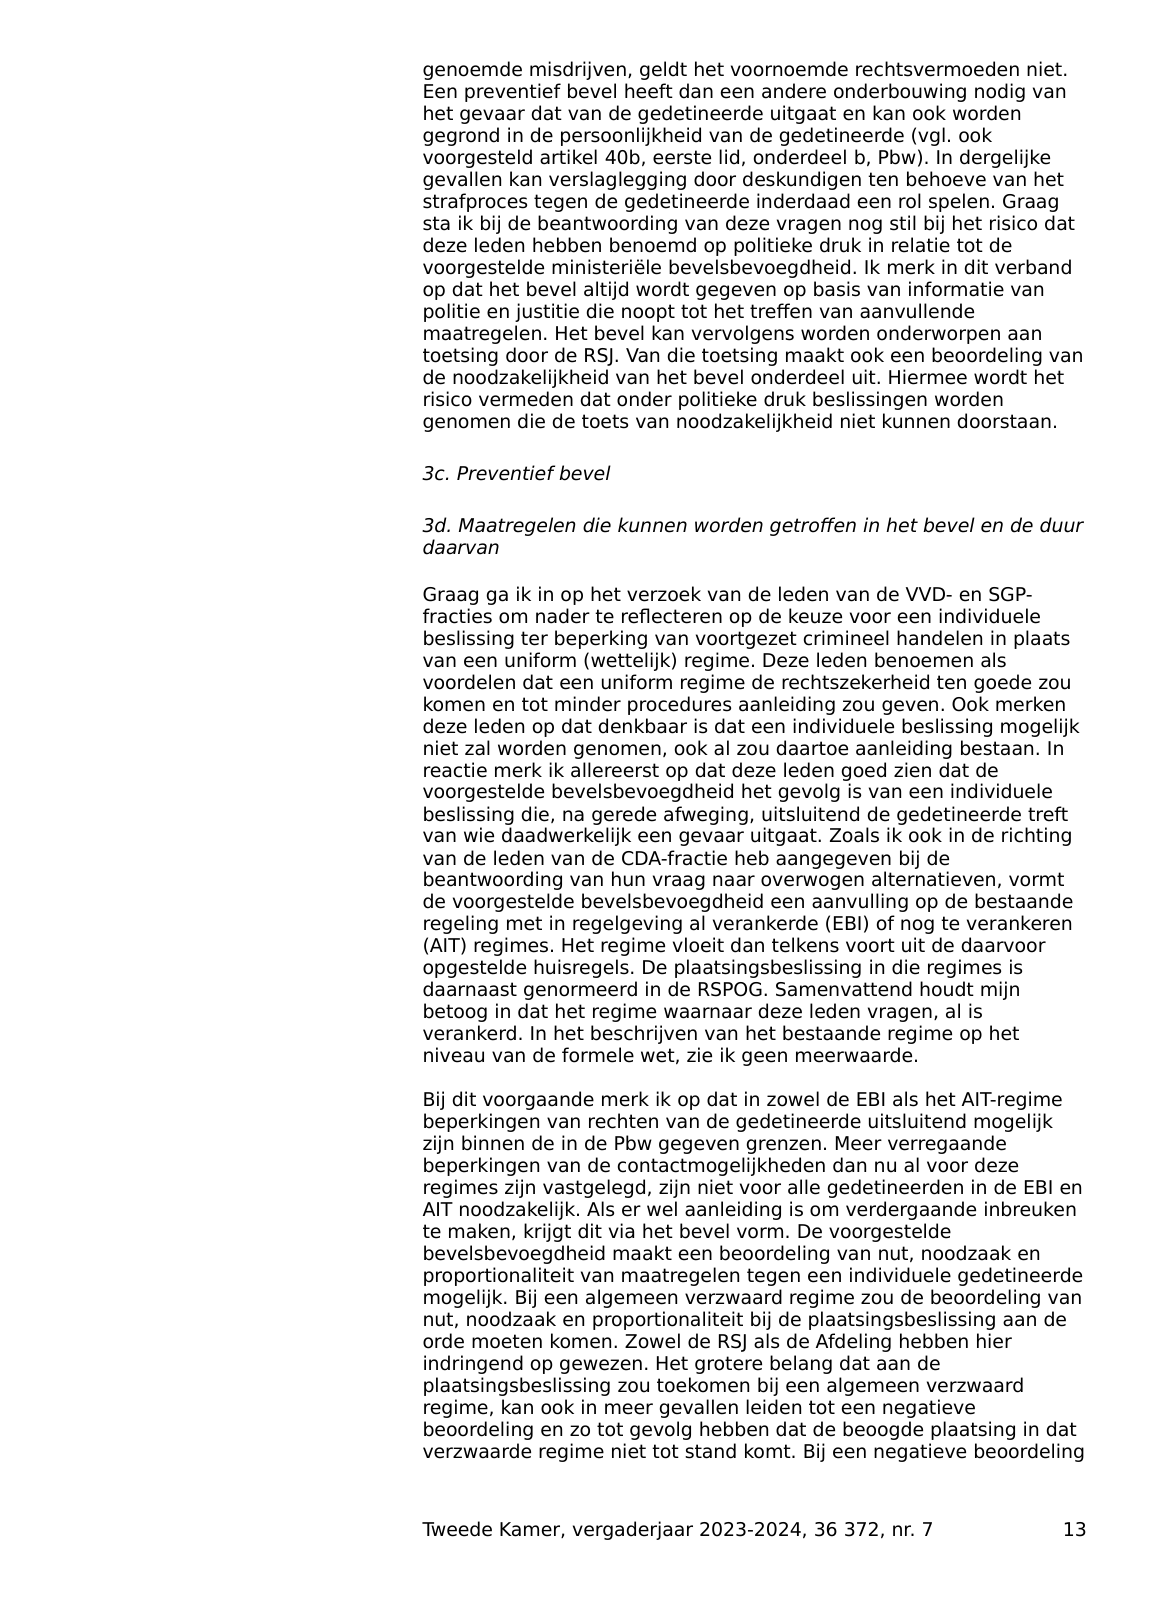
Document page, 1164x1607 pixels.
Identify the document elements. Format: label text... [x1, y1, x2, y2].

text genoemde misdrijven, geldt het voornoemde rechtsvermoeden niet. Een preventief bevel heeft dan een andere onderbouwing nodig van het gevaar dat van de gedetineerde uitgaat en kan ook worden gegrond in de persoonlijkheid van de gedetineerde (vgl. ook voorgesteld artikel 40b, eerste lid, onderdeel b, Pbw). In dergelijke gevallen kan verslaglegging door deskundigen ten behoeve van het strafproces tegen de gedetineerde inderdaad een rol spelen. Graag sta ik bij de beantwoording van deze vragen nog stil bij het risico dat deze leden hebben benoemd op politieke druk in relatie tot de voorgestelde ministeriële bevelsbevoegdheid. Ik merk in dit verband op dat het bevel altijd wordt gegeven op basis van informatie van politie en justitie die noopt tot het treffen van aanvullende maatregelen. Het bevel kan vervolgens worden onderworpen aan toetsing door de RSJ. Van die toetsing maakt ook een beoordeling van de noodzakelijkheid van het bevel onderdeel uit. Hiermee wordt het risico vermeden dat onder politieke druk beslissingen worden genomen die de toets van noodzakelijkheid niet kunnen doorstaan. [422, 59, 1087, 433]
text Graag ga ik in op het verzoek van de leden van de VVD- en SGP-fracties om nader te reflecteren op de keuze voor een individuele beslissing ter beperking van voortgezet crimineel handelen in plaats van een uniform (wettelijk) regime. Deze leden benoemen als voordelen dat een uniform regime de rechtszekerheid ten goede zou komen en tot minder procedures aanleiding zou geven. Ook merken deze leden op dat denkbaar is dat een individuele beslissing mogelijk niet zal worden genomen, ook al zou daartoe aanleiding bestaan. In reactie merk ik allereerst op dat deze leden goed zien dat de voorgestelde bevelsbevoegdheid het gevolg is van een individuele beslissing die, na gerede afweging, uitsluitend de gedetineerde treft van wie daadwerkelijk een gevaar uitgaat. Zoals ik ook in de richting van de leden van de CDA-fractie heb aangegeven bij de beantwoording van hun vraag naar overwogen alternatieven, vormt de voorgestelde bevelsbevoegdheid een aanvulling op de bestaande regeling met in regelgeving al verankerde (EBI) of nog te verankeren (AIT) regimes. Het regime vloeit dan telkens voort uit de daarvoor opgestelde huisregels. De plaatsingsbeslissing in die regimes is daarnaast genormeerd in de RSPOG. Samenvattend houdt mijn betoog in dat het regime waarnaar deze leden vragen, al is verankerd. In het beschrijven van het bestaande regime op het niveau van de formele wet, zie ik geen meerwaarde. [422, 584, 1087, 1067]
text Bij dit voorgaande merk ik op dat in zowel de EBI als het AIT-regime beperkingen van rechten van de gedetineerde uitsluitend mogelijk zijn binnen de in de Pbw gegeven grenzen. Meer verregaande beperkingen van de contactmogelijkheden dan nu al voor deze regimes zijn vastgelegd, zijn niet voor alle gedetineerden in de EBI en AIT noodzakelijk. Als er wel aanleiding is om verdergaande inbreuken te maken, krijgt dit via het bevel vorm. De voorgestelde bevelsbevoegdheid maakt een beoordeling van nut, noodzaak en proportionaliteit van maatregelen tegen een individuele gedetineerde mogelijk. Bij een algemeen verzwaard regime zou de beoordeling van nut, noodzaak en proportionaliteit bij de plaatsingsbeslissing aan de orde moeten komen. Zowel de RSJ als de Afdeling hebben hier indringend op gewezen. Het grotere belang dat aan de plaatsingsbeslissing zou toekomen bij een algemeen verzwaard regime, kan ook in meer gevallen leiden tot een negatieve beoordeling en zo tot gevolg hebben dat de beoogde plaatsing in dat verzwaarde regime niet tot stand komt. Bij een negatieve beoordeling [422, 1089, 1087, 1463]
subtitle 3d. Maatregelen die kunnen worden getroffen in het bevel en de duur daarvan [422, 515, 1087, 559]
subtitle 3c. Preventief bevel [422, 463, 1087, 485]
